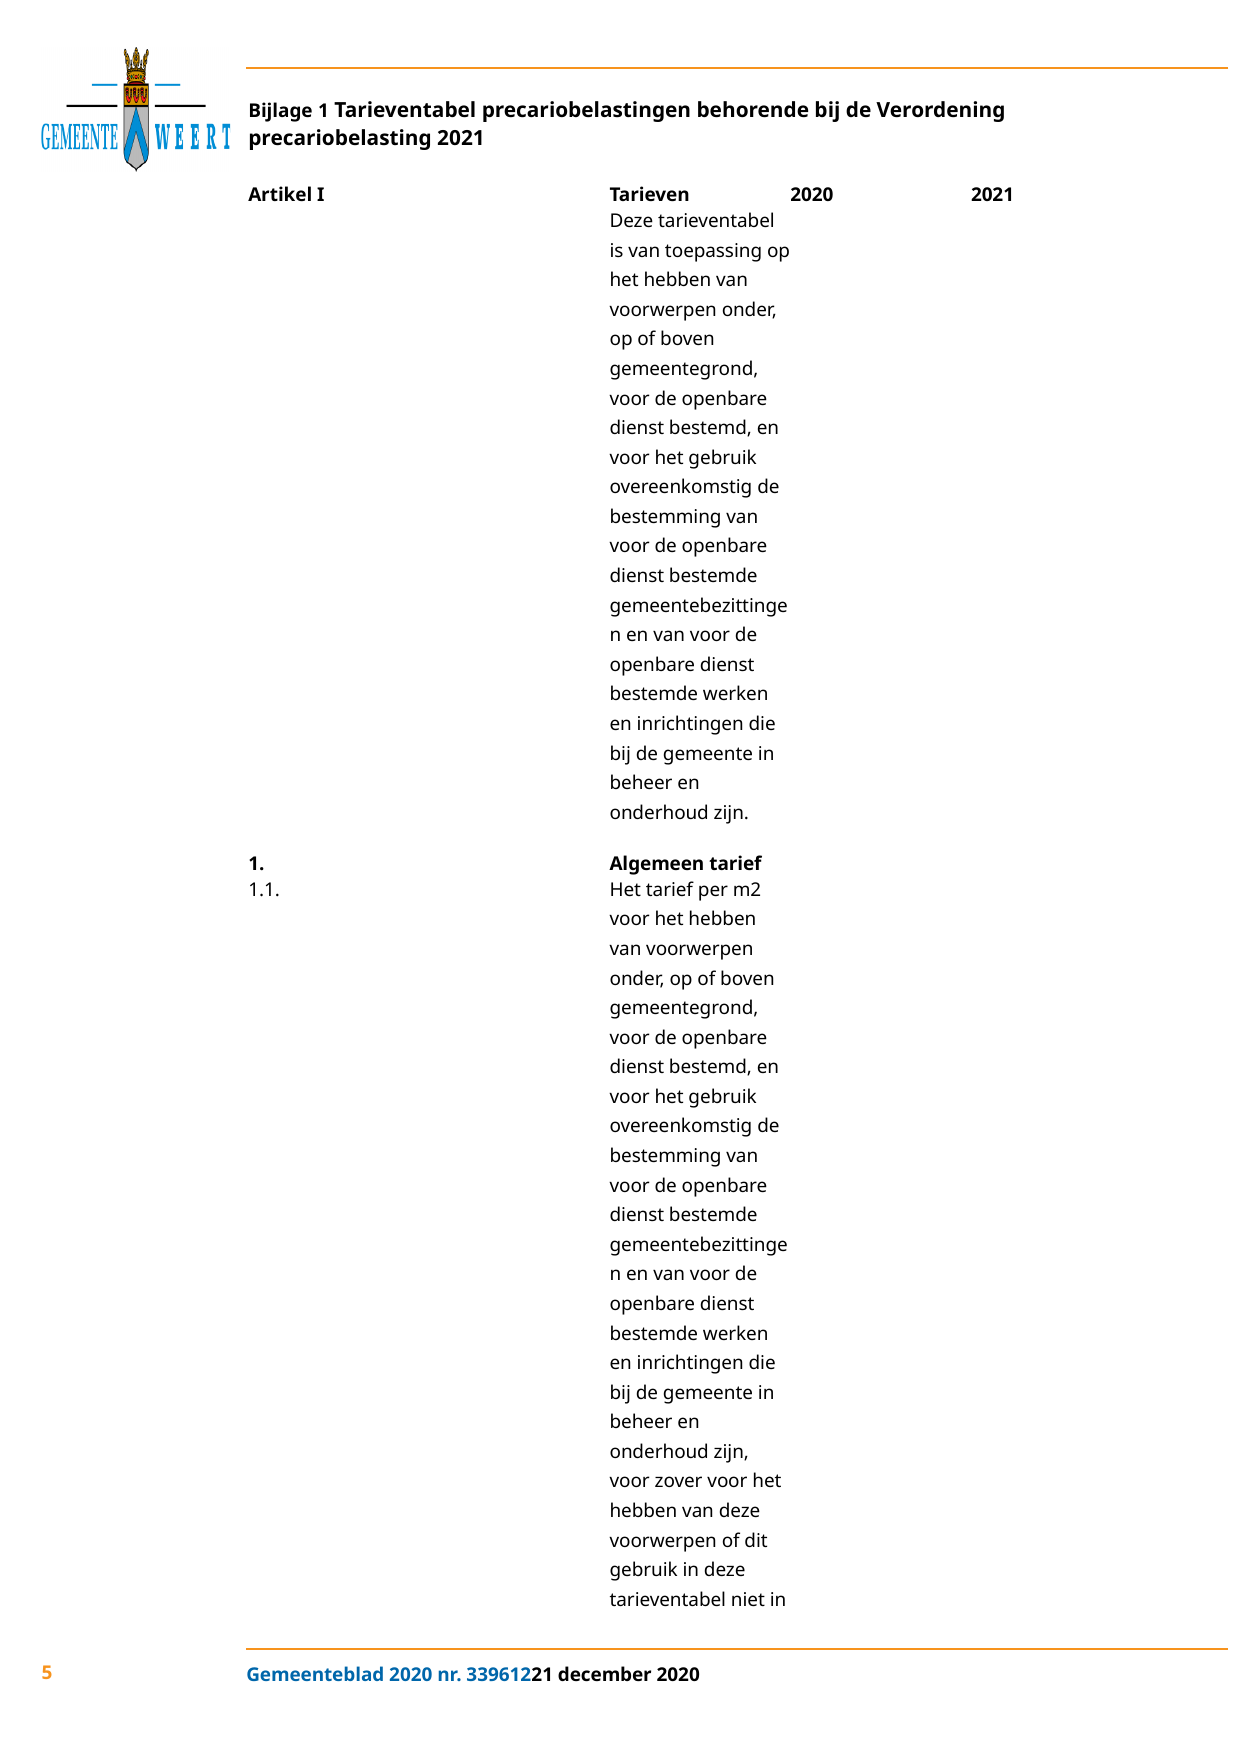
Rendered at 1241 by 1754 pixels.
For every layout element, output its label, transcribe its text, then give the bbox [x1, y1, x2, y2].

table_cell Algemeen tarief [609, 850, 790, 876]
table_cell [248, 825, 609, 850]
table_cell [790, 876, 971, 1612]
table_header Tarieven [609, 181, 790, 207]
table_cell [971, 850, 1152, 876]
table_cell [790, 850, 971, 876]
text Bijlage 1 Tarieventabel precariobelastingen behorende bij de Verordening precariobelasting 2021 [248, 95, 1152, 152]
table_cell Deze tarieventabel is van toepassing op het hebben van voorwerpen onder, op of boven gemeentegrond, voor de openbare dienst bestemd, en voor het gebruik overeenkomstig de bestemming van voor de openbare dienst bestemde gemeentebezittingen en van voor de openbare dienst bestemde werken en inrichtingen die bij de gemeente in beheer en onderhoud zijn. [609, 207, 790, 824]
table_cell [790, 825, 971, 850]
table_cell [971, 876, 1152, 1612]
table_cell [790, 207, 971, 824]
table_cell Het tarief per m2 voor het hebben van voorwerpen onder, op of boven gemeentegrond, voor de openbare dienst bestemd, en voor het gebruik overeenkomstig de bestemming van voor de openbare dienst bestemde gemeentebezittingen en van voor de openbare dienst bestemde werken en inrichtingen die bij de gemeente in beheer en onderhoud zijn, voor zover voor het hebben van deze voorwerpen of dit gebruik in deze tarieventabel niet in [609, 876, 790, 1612]
table_cell [248, 207, 609, 824]
table_cell 1.1. [248, 876, 609, 1612]
table_header Artikel I [248, 181, 609, 207]
table_cell 1. [248, 850, 609, 876]
table_cell [971, 207, 1152, 824]
table_cell [609, 825, 790, 850]
picture [41, 47, 231, 172]
table_header 2020 [790, 181, 971, 207]
table_header 2021 [971, 181, 1152, 207]
table_cell [971, 825, 1152, 850]
